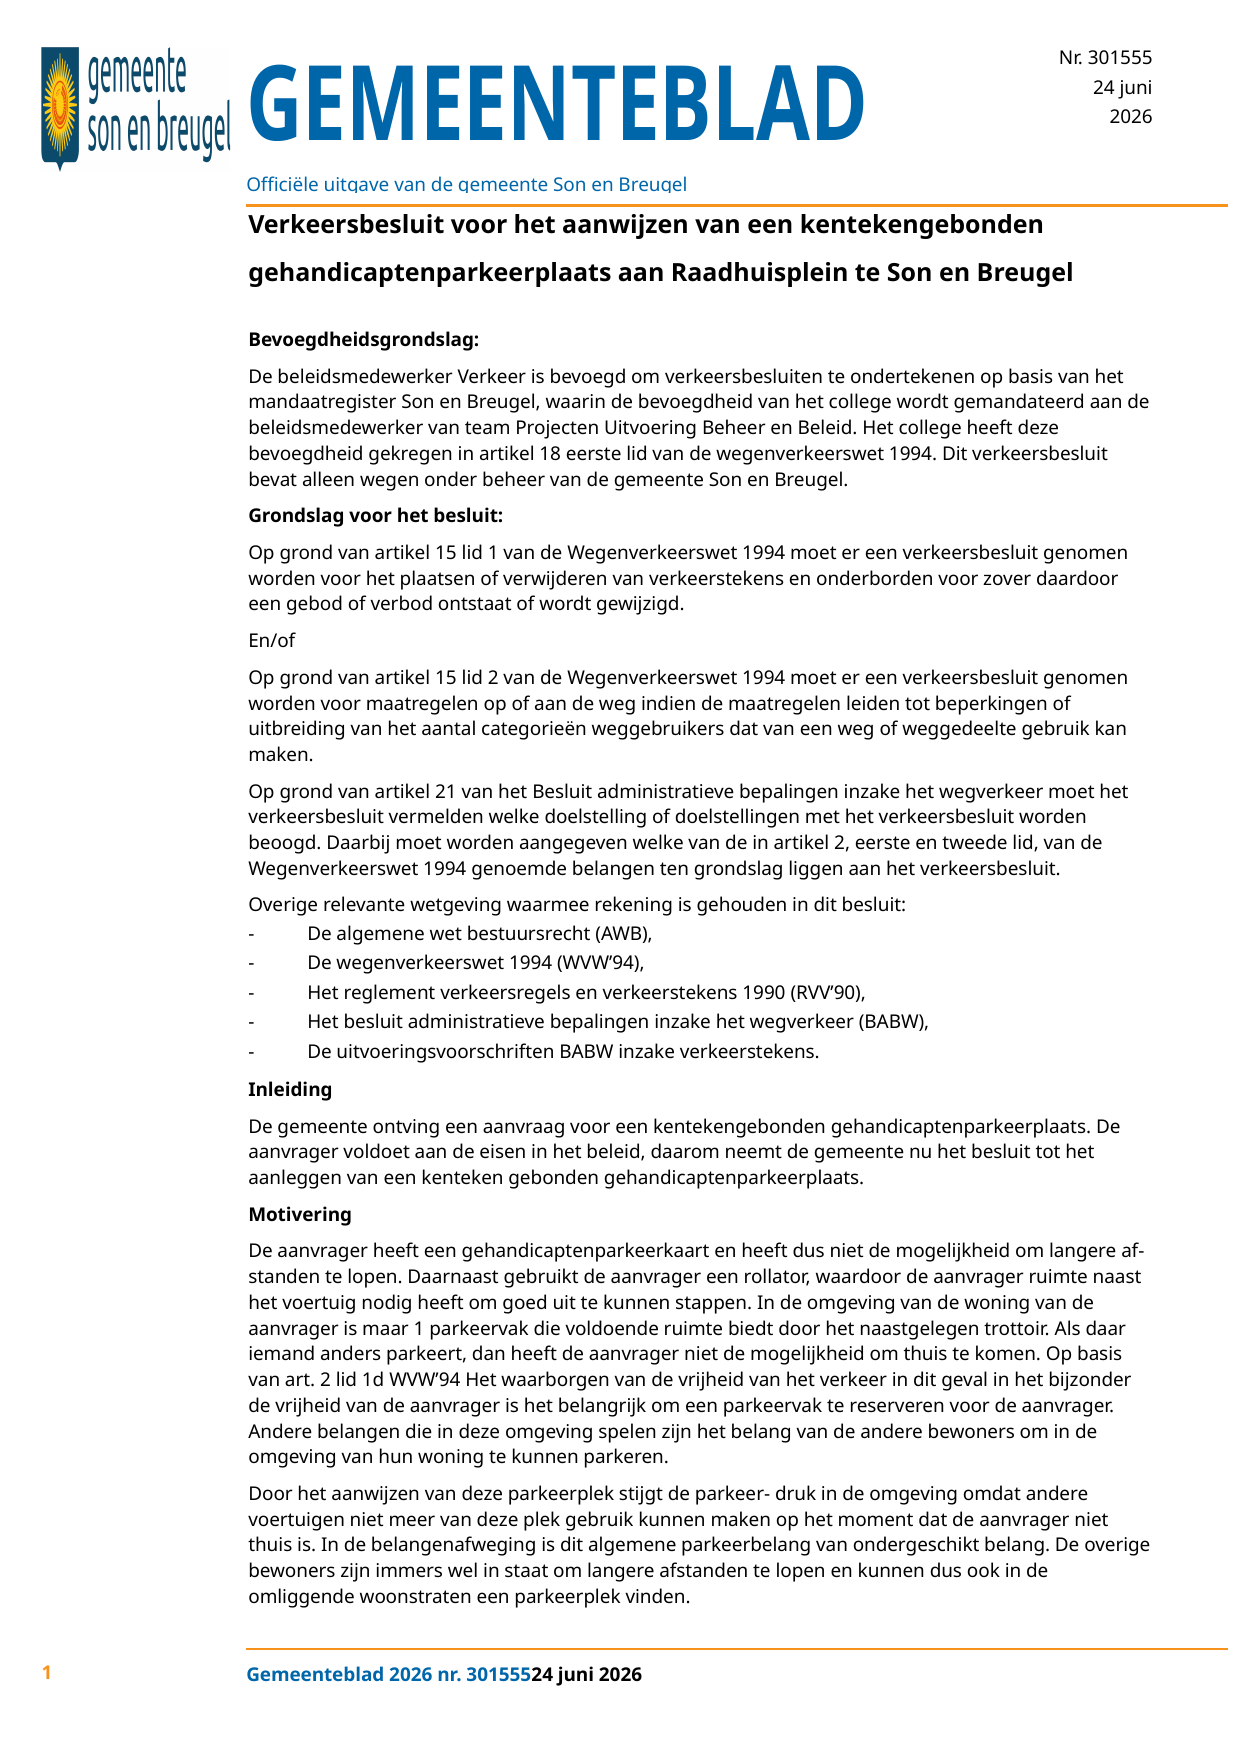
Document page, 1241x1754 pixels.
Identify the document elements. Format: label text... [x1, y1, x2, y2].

picture [41, 47, 231, 172]
list Het besluit administratieve bepalingen inzake het wegverkeer (BABW), [248, 1009, 1152, 1034]
text Inleiding [248, 1076, 1152, 1102]
text Motivering [248, 1201, 1152, 1227]
text De aanvrager heeft een gehandicaptenparkeerkaart en heeft dus niet de mogelijkheid om langere af- standen te lopen. Daarnaast gebruikt de aanvrager een rollator, waardoor de aanvrager ruimte naast het voertuig nodig heeft om goed uit te kunnen stappen. In de omgeving van de woning van de aanvrager is maar 1 parkeervak die voldoende ruimte biedt door het naastgelegen trottoir. Als daar iemand anders parkeert, dan heeft de aanvrager niet de mogelijkheid om thuis te komen. Op basis van art. 2 lid 1d WVW’94 Het waarborgen van de vrijheid van het verkeer in dit geval in het bijzonder de vrijheid van de aanvrager is het belangrijk om een parkeervak te reserveren voor de aanvrager. Andere belangen die in deze omgeving spelen zijn het belang van de andere bewoners om in de omgeving van hun woning te kunnen parkeren. [248, 1238, 1152, 1469]
list De algemene wet bestuursrecht (AWB), [248, 920, 1152, 946]
list Het reglement verkeersregels en verkeerstekens 1990 (RVV’90), [248, 979, 1152, 1005]
text Op grond van artikel 15 lid 2 van de Wegenverkeerswet 1994 moet er een verkeersbesluit genomen worden voor maatregelen op of aan de weg indien de maatregelen leiden tot beperkingen of uitbreiding van het aantal categorieën weggebruikers dat van een weg of weggedeelte gebruik kan maken. [248, 664, 1152, 767]
list De uitvoeringsvoorschriften BABW inzake verkeerstekens. [248, 1038, 1152, 1064]
text Op grond van artikel 21 van het Besluit administratieve bepalingen inzake het wegverkeer moet het verkeersbesluit vermelden welke doelstelling of doelstellingen met het verkeersbesluit worden beoogd. Daarbij moet worden aangegeven welke van de in artikel 2, eerste en tweede lid, van de Wegenverkeerswet 1994 genoemde belangen ten grondslag liggen aan het verkeersbesluit. [248, 778, 1152, 881]
text Door het aanwijzen van deze parkeerplek stijgt de parkeer- druk in de omgeving omdat andere voertuigen niet meer van deze plek gebruik kunnen maken op het moment dat de aanvrager niet thuis is. In de belangenafweging is dit algemene parkeerbelang van ondergeschikt belang. De overige bewoners zijn immers wel in staat om langere afstanden te lopen en kunnen dus ook in de omliggende woonstraten een parkeerplek vinden. [248, 1480, 1152, 1609]
text De gemeente ontving een aanvraag voor een kentekengebonden gehandicaptenparkeerplaats. De aanvrager voldoet aan de eisen in het beleid, daarom neemt de gemeente nu het besluit tot het aanleggen van een kenteken gebonden gehandicaptenparkeerplaats. [248, 1113, 1152, 1190]
text Grondslag voor het besluit: [248, 502, 1152, 528]
text De beleidsmedewerker Verkeer is bevoegd om verkeersbesluiten te ondertekenen op basis van het mandaatregister Son en Breugel, waarin de bevoegdheid van het college wordt gemandateerd aan de beleidsmedewerker van team Projecten Uitvoering Beheer en Beleid. Het college heeft deze bevoegdheid gekregen in artikel 18 eerste lid van de wegenverkeerswet 1994. Dit verkeersbesluit bevat alleen wegen onder beheer van de gemeente Son en Breugel. [248, 363, 1152, 492]
text En/of [248, 627, 1152, 653]
text Bevoegdheidsgrondslag: [248, 326, 1152, 352]
list De wegenverkeerswet 1994 (WVW’94), [248, 949, 1152, 975]
text Overige relevante wetgeving waarmee rekening is gehouden in dit besluit: [248, 892, 1152, 917]
text Op grond van artikel 15 lid 1 van de Wegenverkeerswet 1994 moet er een verkeersbesluit genomen worden voor het plaatsen of verwijderen van verkeerstekens en onderborden voor zover daardoor een gebod of verbod ontstaat of wordt gewijzigd. [248, 539, 1152, 616]
text Verkeersbesluit voor het aanwijzen van een kentekengebonden gehandicaptenparkeerplaats aan Raadhuisplein te Son en Breugel [248, 207, 1152, 288]
